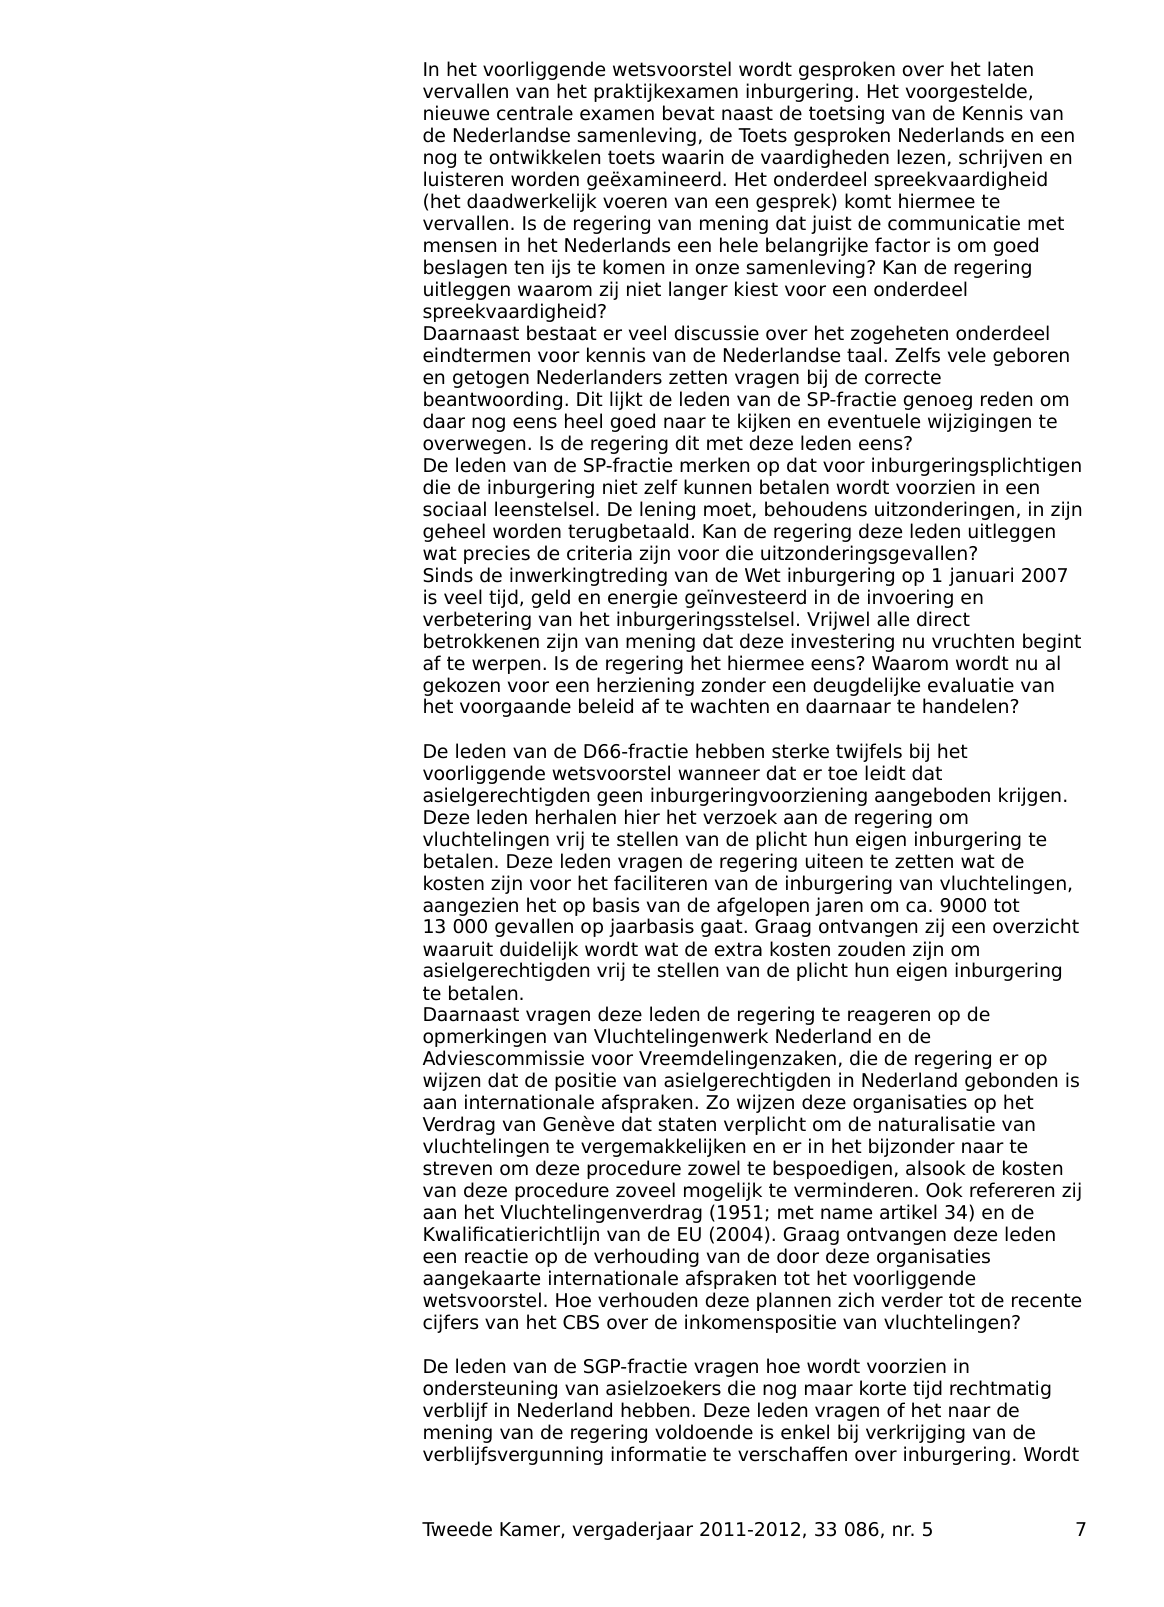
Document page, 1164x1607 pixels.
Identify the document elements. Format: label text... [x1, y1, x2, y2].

text De leden van de SP-fractie merken op dat voor inburgeringsplichtigen die de inburgering niet zelf kunnen betalen wordt voorzien in een sociaal leenstelsel. De lening moet, behoudens uitzonderingen, in zijn geheel worden terugbetaald. Kan de regering deze leden uitleggen wat precies de criteria zijn voor die uitzonderingsgevallen? [422, 455, 1087, 564]
text Daarnaast bestaat er veel discussie over het zogeheten onderdeel eindtermen voor kennis van de Nederlandse taal. Zelfs vele geboren en getogen Nederlanders zetten vragen bij de correcte beantwoording. Dit lijkt de leden van de SP-fractie genoeg reden om daar nog eens heel goed naar te kijken en eventuele wijzigingen te overwegen. Is de regering dit met deze leden eens? [422, 323, 1087, 455]
text Sinds de inwerkingtreding van de Wet inburgering op 1 januari 2007 is veel tijd, geld en energie geïnvesteerd in de invoering en verbetering van het inburgeringsstelsel. Vrijwel alle direct betrokkenen zijn van mening dat deze investering nu vruchten begint af te werpen. Is de regering het hiermee eens? Waarom wordt nu al gekozen voor een herziening zonder een deugdelijke evaluatie van het voorgaande beleid af te wachten en daarnaar te handelen? [422, 564, 1087, 718]
text Daarnaast vragen deze leden de regering te reageren op de opmerkingen van Vluchtelingenwerk Nederland en de Adviescommissie voor Vreemdelingenzaken, die de regering er op wijzen dat de positie van asielgerechtigden in Nederland gebonden is aan internationale afspraken. Zo wijzen deze organisaties op het Verdrag van Genève dat staten verplicht om de naturalisatie van vluchtelingen te vergemakkelijken en er in het bijzonder naar te streven om deze procedure zowel te bespoedigen, alsook de kosten van deze procedure zoveel mogelijk te verminderen. Ook refereren zij aan het Vluchtelingenverdrag (1951; met name artikel 34) en de Kwalificatierichtlijn van de EU (2004). Graag ontvangen deze leden een reactie op de verhouding van de door deze organisaties aangekaarte internationale afspraken tot het voorliggende wetsvoorstel. Hoe verhouden deze plannen zich verder tot de recente cijfers van het CBS over de inkomenspositie van vluchtelingen? [422, 1004, 1087, 1334]
text De leden van de D66-fractie hebben sterke twijfels bij het voorliggende wetsvoorstel wanneer dat er toe leidt dat asielgerechtigden geen inburgeringvoorziening aangeboden krijgen. Deze leden herhalen hier het verzoek aan de regering om vluchtelingen vrij te stellen van de plicht hun eigen inburgering te betalen. Deze leden vragen de regering uiteen te zetten wat de kosten zijn voor het faciliteren van de inburgering van vluchtelingen, aangezien het op basis van de afgelopen jaren om ca. 9000 tot 13 000 gevallen op jaarbasis gaat. Graag ontvangen zij een overzicht waaruit duidelijk wordt wat de extra kosten zouden zijn om asielgerechtigden vrij te stellen van de plicht hun eigen inburgering te betalen. [422, 741, 1087, 1004]
text De leden van de SGP-fractie vragen hoe wordt voorzien in ondersteuning van asielzoekers die nog maar korte tijd rechtmatig verblijf in Nederland hebben. Deze leden vragen of het naar de mening van de regering voldoende is enkel bij verkrijging van de verblijfsvergunning informatie te verschaffen over inburgering. Wordt [422, 1356, 1087, 1466]
text In het voorliggende wetsvoorstel wordt gesproken over het laten vervallen van het praktijkexamen inburgering. Het voorgestelde, nieuwe centrale examen bevat naast de toetsing van de Kennis van de Nederlandse samenleving, de Toets gesproken Nederlands en een nog te ontwikkelen toets waarin de vaardigheden lezen, schrijven en luisteren worden geëxamineerd. Het onderdeel spreekvaardigheid (het daadwerkelijk voeren van een gesprek) komt hiermee te vervallen. Is de regering van mening dat juist de communicatie met mensen in het Nederlands een hele belangrijke factor is om goed beslagen ten ijs te komen in onze samenleving? Kan de regering uitleggen waarom zij niet langer kiest voor een onderdeel spreekvaardigheid? [422, 59, 1087, 323]
